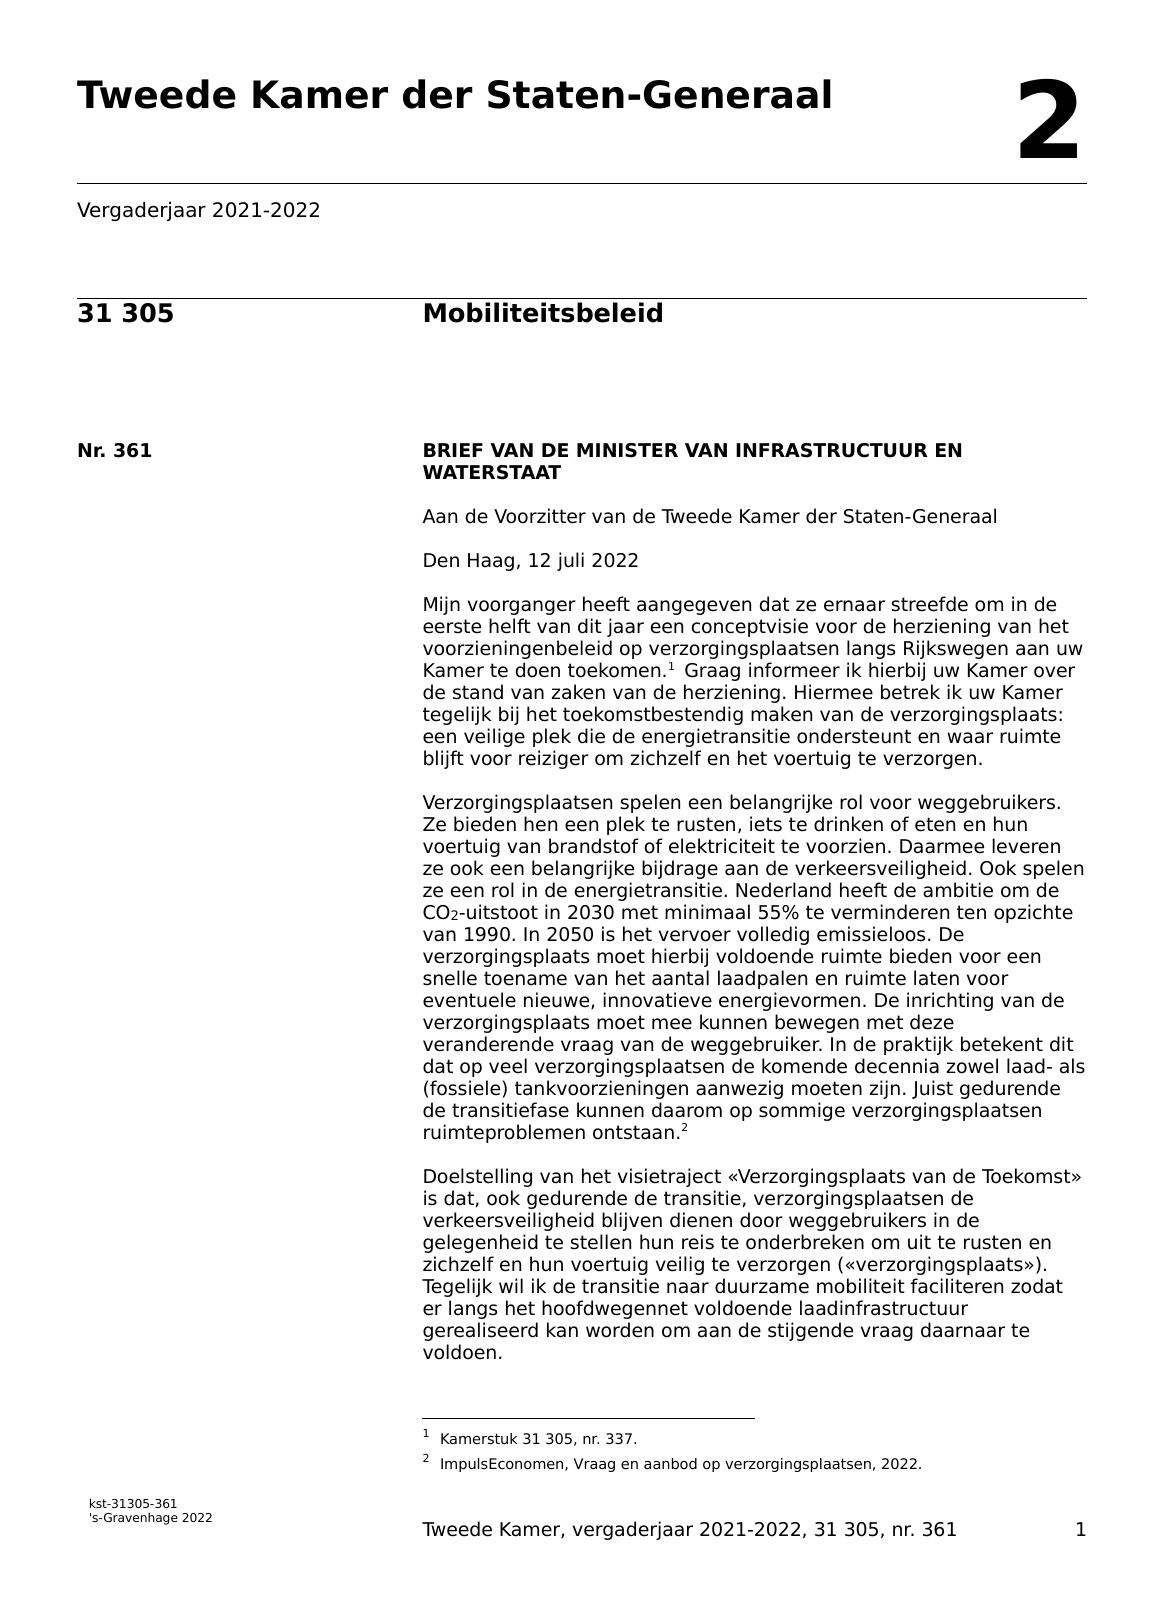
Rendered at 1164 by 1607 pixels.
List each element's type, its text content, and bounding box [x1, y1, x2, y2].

table_cell Vergaderjaar 2021-2022 [77, 184, 1087, 298]
text Tegelijk wil ik de transitie naar duurzame mobiliteit faciliteren zodat er langs het hoofdwegennet voldoende laadinfrastructuur gerealiseerd kan worden om aan de stijgende vraag daarnaar te voldoen. [422, 1276, 1087, 1364]
text Aan de Voorzitter van de Tweede Kamer der Staten-Generaal [422, 506, 1087, 528]
subtitle Nr. 361 BRIEF VAN DE MINISTER VAN INFRASTRUCTUUR EN WATERSTAAT [77, 440, 1087, 484]
text Doelstelling van het visietraject «Verzorgingsplaats van de Toekomst» is dat, ook gedurende de transitie, verzorgingsplaatsen de verkeersveiligheid blijven dienen door weggebruikers in de gelegenheid te stellen hun reis te onderbreken om uit te rusten en zichzelf en hun voertuig veilig te verzorgen («verzorgingsplaats»). [422, 1166, 1087, 1276]
text Den Haag, 12 juli 2022 [422, 550, 1087, 572]
table_header Tweede Kamer der Staten-Generaal [77, 59, 886, 183]
text 's-Gravenhage 2022 [88, 1511, 323, 1525]
subtitle 31 305 Mobiliteitsbeleid [77, 299, 1087, 329]
text Verzorgingsplaatsen spelen een belangrijke rol voor weggebruikers. Ze bieden hen een plek te rusten, iets te drinken of eten en hun voertuig van brandstof of elektriciteit te voorzien. Daarmee leveren ze ook een belangrijke bijdrage aan de verkeersveiligheid. Ook spelen ze een rol in de energietransitie. Nederland heeft de ambitie om de CO2-uitstoot in 2030 met minimaal 55% te verminderen ten opzichte van 1990. In 2050 is het vervoer volledig emissieloos. De verzorgingsplaats moet hierbij voldoende ruimte bieden voor een snelle toename van het aantal laadpalen en ruimte laten voor eventuele nieuwe, innovatieve energievormen. De inrichting van de verzorgingsplaats moet mee kunnen bewegen met deze veranderende vraag van de weggebruiker. In de praktijk betekent dit dat op veel verzorgingsplaatsen de komende decennia zowel laad- als (fossiele) tankvoorzieningen aanwezig moeten zijn. Juist gedurende de transitiefase kunnen daarom op sommige verzorgingsplaatsen ruimteproblemen ontstaan. [422, 792, 1087, 1144]
text Kamerstuk 31 305, nr. 337. [422, 1427, 1087, 1449]
text Mijn voorganger heeft aangegeven dat ze ernaar streefde om in de eerste helft van dit jaar een conceptvisie voor de herziening van het voorzieningenbeleid op verzorgingsplaatsen langs Rijkswegen aan uw Kamer te doen toekomen. Graag informeer ik hierbij uw Kamer over de stand van zaken van de herziening. Hiermee betrek ik uw Kamer tegelijk bij het toekomstbestendig maken van de verzorgingsplaats: een veilige plek die de energietransitie ondersteunt en waar ruimte blijft voor reiziger om zichzelf en het voertuig te verzorgen. [422, 594, 1087, 770]
text kst-31305-361 [88, 1497, 323, 1511]
text ImpulsEconomen, Vraag en aanbod op verzorgingsplaatsen, 2022. [422, 1452, 1087, 1474]
table_header 2 [886, 59, 1087, 183]
